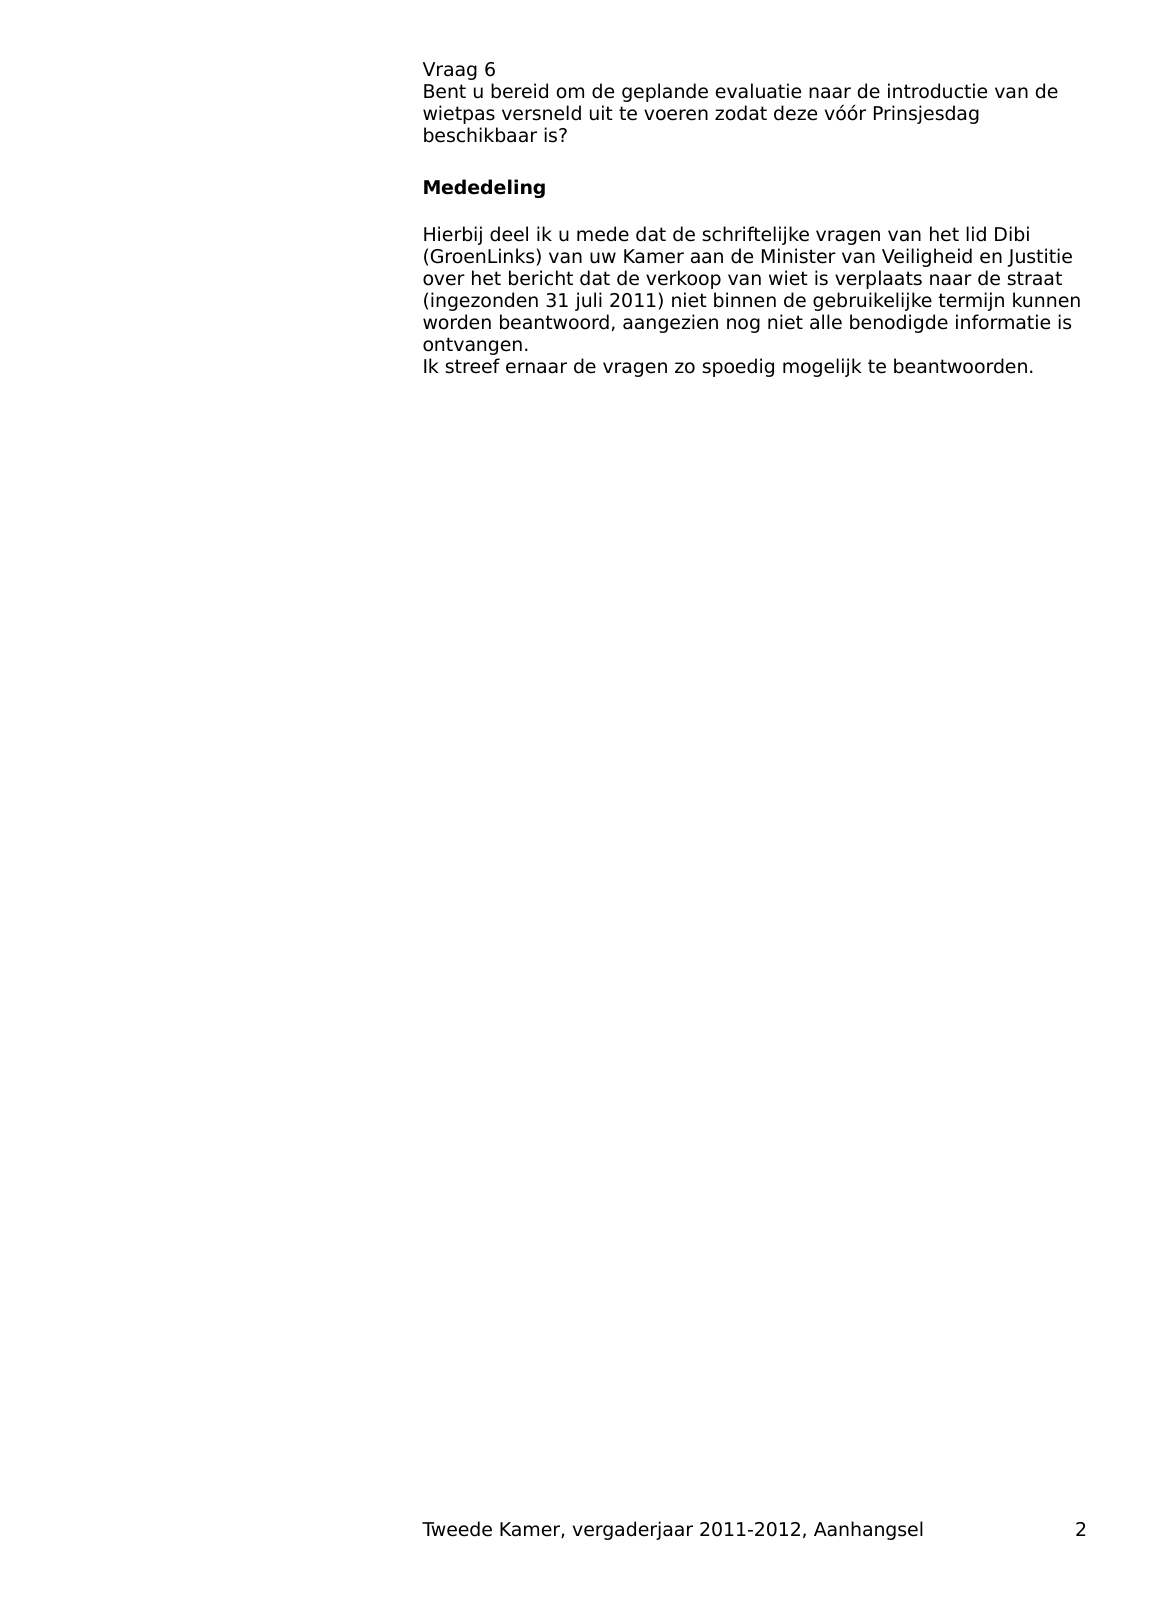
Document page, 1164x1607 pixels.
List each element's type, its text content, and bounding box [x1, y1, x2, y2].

text Vraag 6 [422, 59, 1087, 81]
subtitle Mededeling [422, 177, 1087, 199]
text Ik streef ernaar de vragen zo spoedig mogelijk te beantwoorden. [422, 356, 1087, 378]
text Hierbij deel ik u mede dat de schriftelijke vragen van het lid Dibi (GroenLinks) van uw Kamer aan de Minister van Veiligheid en Justitie over het bericht dat de verkoop van wiet is verplaats naar de straat (ingezonden 31 juli 2011) niet binnen de gebruikelijke termijn kunnen worden beantwoord, aangezien nog niet alle benodigde informatie is ontvangen. [422, 224, 1087, 356]
text Bent u bereid om de geplande evaluatie naar de introductie van de wietpas versneld uit te voeren zodat deze vóór Prinsjesdag beschikbaar is? [422, 81, 1087, 147]
